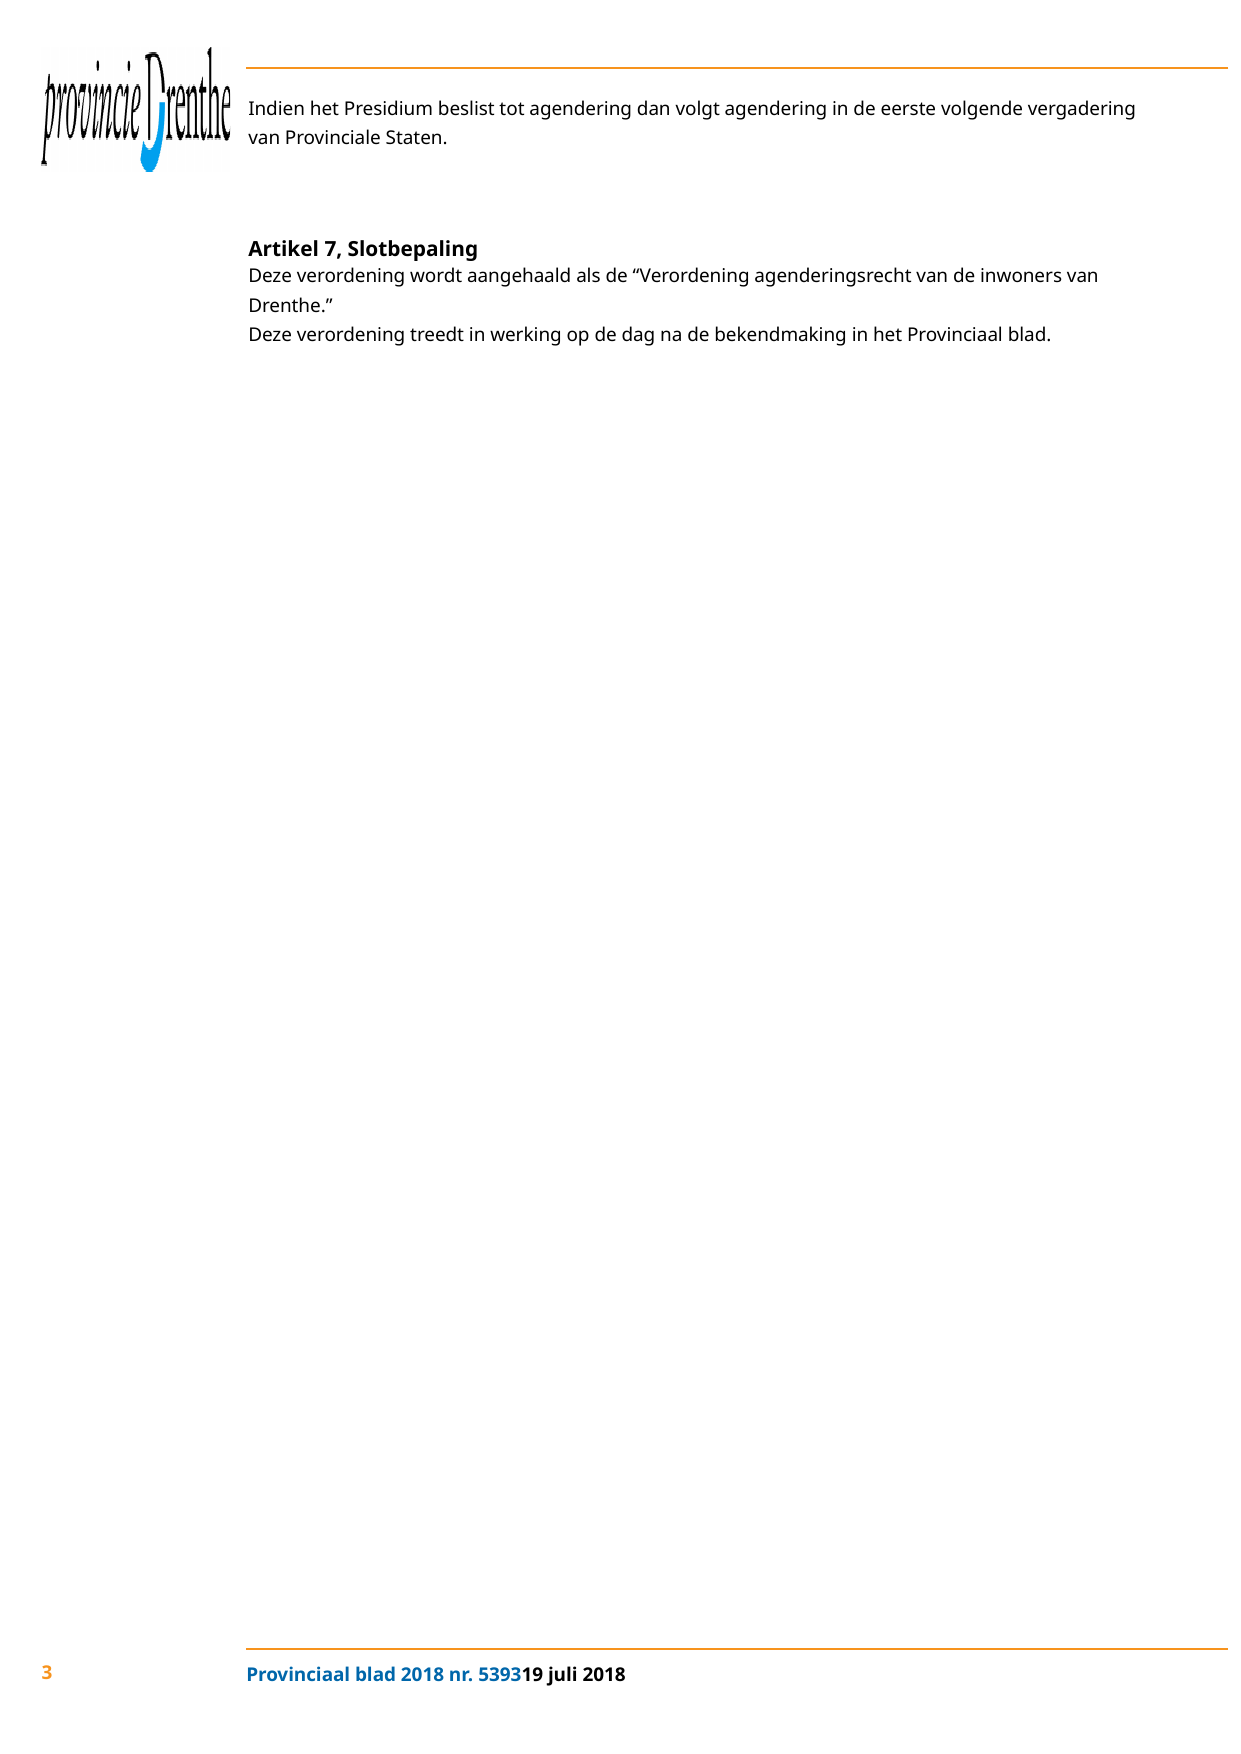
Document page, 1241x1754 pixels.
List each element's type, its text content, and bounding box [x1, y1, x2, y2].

text Deze verordening treedt in werking op de dag na de bekendmaking in het Provinciaal blad. [248, 322, 1152, 347]
text Indien het Presidium beslist tot agendering dan volgt agendering in de eerste volgende vergadering van Provinciale Staten. [248, 95, 1152, 150]
text Artikel 7, Slotbepaling [248, 234, 1152, 262]
picture [41, 47, 231, 172]
text Deze verordening wordt aangehaald als de “Verordening agenderingsrecht van de inwoners van Drenthe.” [248, 262, 1152, 318]
